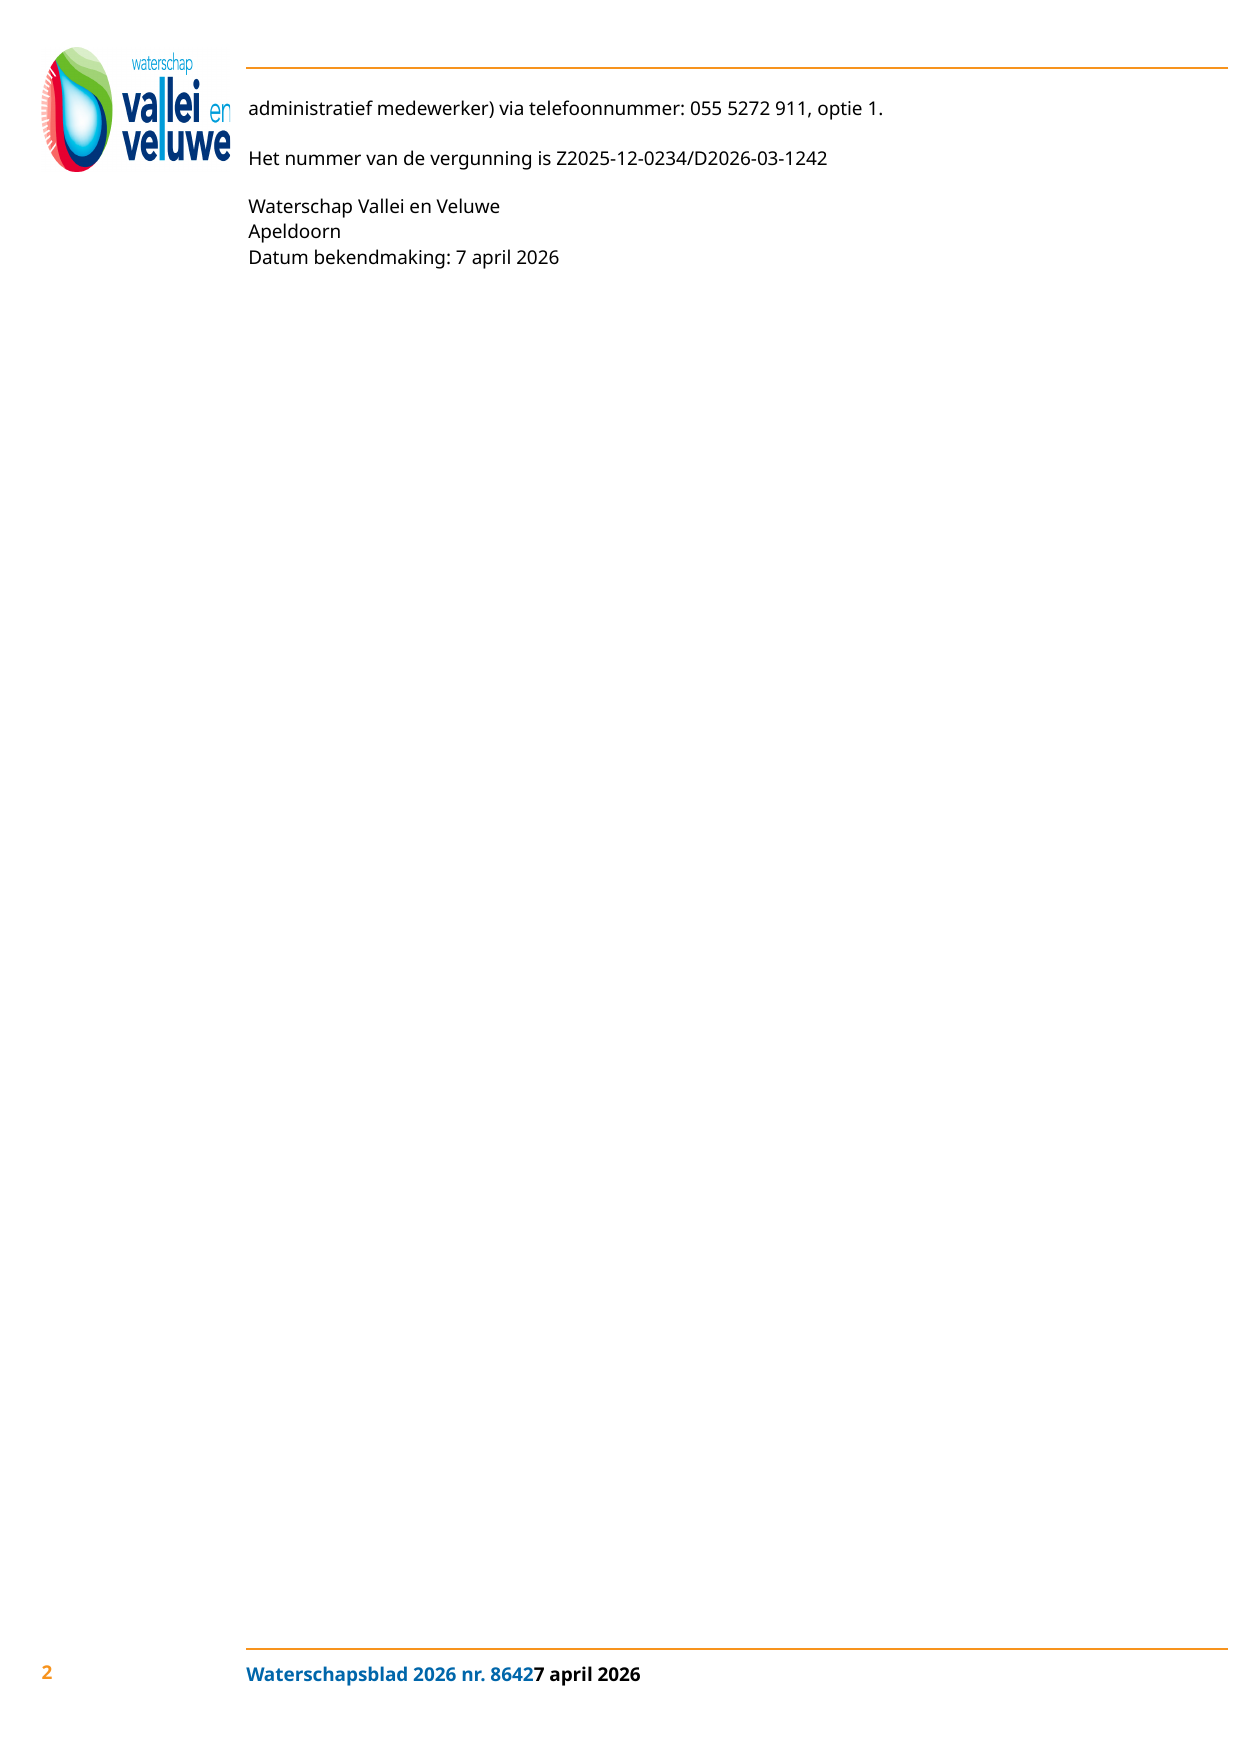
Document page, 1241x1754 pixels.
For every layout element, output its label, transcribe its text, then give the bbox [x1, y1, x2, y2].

text Het nummer van de vergunning is Z2025-12-0234/D2026-03-1242 [248, 145, 1152, 171]
text Datum bekendmaking: 7 april 2026 [248, 244, 1152, 270]
text administratief medewerker) via telefoonnummer: 055 5272 911, optie 1. [248, 95, 1152, 121]
picture [41, 47, 231, 172]
text Apeldoorn [248, 219, 1152, 244]
text Waterschap Vallei en Veluwe [248, 193, 1152, 219]
